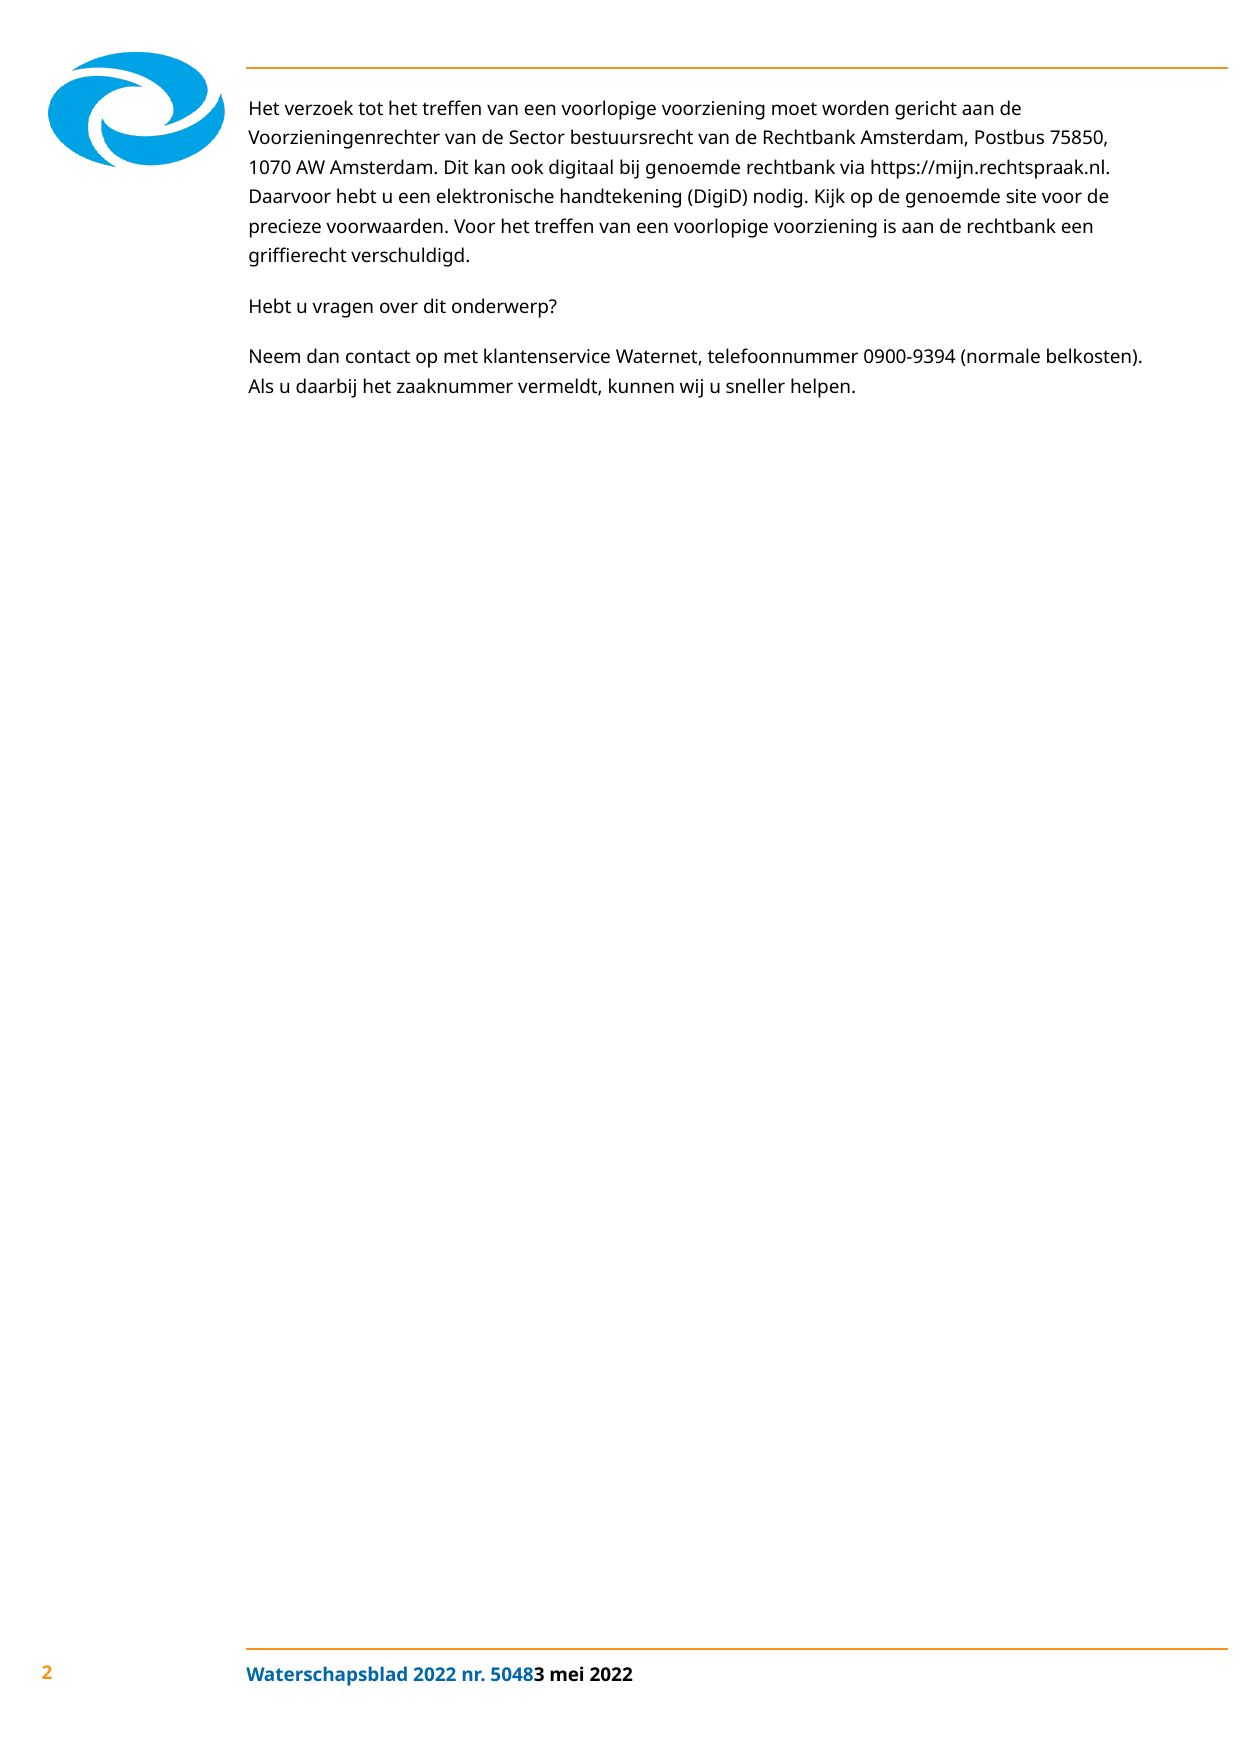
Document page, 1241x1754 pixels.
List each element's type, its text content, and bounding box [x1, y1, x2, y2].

text Het verzoek tot het treffen van een voorlopige voorziening moet worden gericht aan de Voorzieningenrechter van de Sector bestuursrecht van de Rechtbank Amsterdam, Postbus 75850, 1070 AW Amsterdam. Dit kan ook digitaal bij genoemde rechtbank via https://mijn.rechtspraak.nl. Daarvoor hebt u een elektronische handtekening (DigiD) nodig. Kijk op de genoemde site voor de precieze voorwaarden. Voor het treffen van een voorlopige voorziening is aan de rechtbank een griffierecht verschuldigd. [248, 95, 1152, 268]
picture [41, 47, 231, 172]
text Hebt u vragen over dit onderwerp? [248, 293, 1152, 319]
text Neem dan contact op met klantenservice Waternet, telefoonnummer 0900-9394 (normale belkosten). Als u daarbij het zaaknummer vermeldt, kunnen wij u sneller helpen. [248, 343, 1152, 399]
